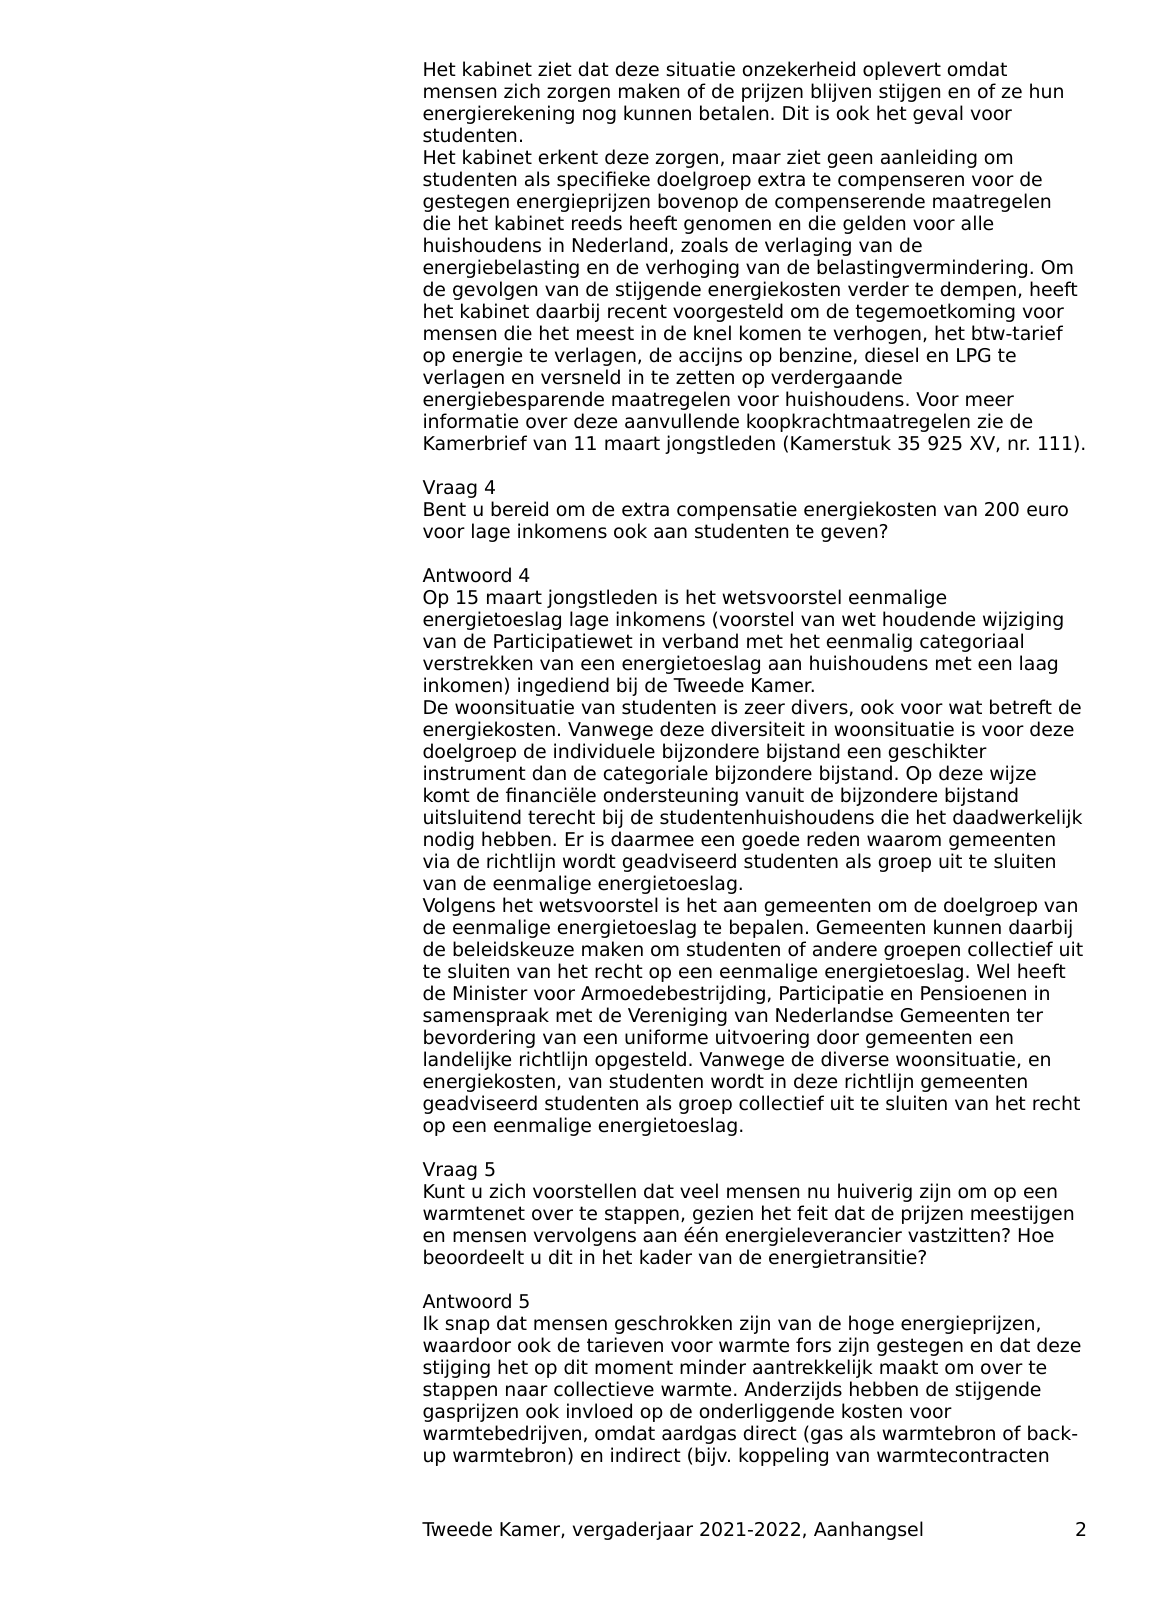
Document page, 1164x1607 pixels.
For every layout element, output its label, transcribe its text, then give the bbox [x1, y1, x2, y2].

text Kunt u zich voorstellen dat veel mensen nu huiverig zijn om op een warmtenet over te stappen, gezien het feit dat de prijzen meestijgen en mensen vervolgens aan één energieleverancier vastzitten? Hoe beoordeelt u dit in het kader van de energietransitie? [422, 1181, 1087, 1268]
text Antwoord 5 [422, 1291, 1087, 1313]
text Antwoord 4 [422, 565, 1087, 587]
text Op 15 maart jongstleden is het wetsvoorstel eenmalige energietoeslag lage inkomens (voorstel van wet houdende wijziging van de Participatiewet in verband met het eenmalig categoriaal verstrekken van een energietoeslag aan huishoudens met een laag inkomen) ingediend bij de Tweede Kamer. [422, 587, 1087, 697]
text Het kabinet ziet dat deze situatie onzekerheid oplevert omdat mensen zich zorgen maken of de prijzen blijven stijgen en of ze hun energierekening nog kunnen betalen. Dit is ook het geval voor studenten. [422, 59, 1087, 147]
text Vraag 4 [422, 477, 1087, 499]
text Volgens het wetsvoorstel is het aan gemeenten om de doelgroep van de eenmalige energietoeslag te bepalen. Gemeenten kunnen daarbij de beleidskeuze maken om studenten of andere groepen collectief uit te sluiten van het recht op een eenmalige energietoeslag. Wel heeft de Minister voor Armoedebestrijding, Participatie en Pensioenen in samenspraak met de Vereniging van Nederlandse Gemeenten ter bevordering van een uniforme uitvoering door gemeenten een landelijke richtlijn opgesteld. Vanwege de diverse woonsituatie, en energiekosten, van studenten wordt in deze richtlijn gemeenten geadviseerd studenten als groep collectief uit te sluiten van het recht op een eenmalige energietoeslag. [422, 895, 1087, 1136]
text Vraag 5 [422, 1159, 1087, 1181]
text Ik snap dat mensen geschrokken zijn van de hoge energieprijzen, waardoor ook de tarieven voor warmte fors zijn gestegen en dat deze stijging het op dit moment minder aantrekkelijk maakt om over te stappen naar collectieve warmte. Anderzijds hebben de stijgende gasprijzen ook invloed op de onderliggende kosten voor warmtebedrijven, omdat aardgas direct (gas als warmtebron of back-up warmtebron) en indirect (bijv. koppeling van warmtecontracten [422, 1313, 1087, 1467]
text Bent u bereid om de extra compensatie energiekosten van 200 euro voor lage inkomens ook aan studenten te geven? [422, 499, 1087, 543]
text Het kabinet erkent deze zorgen, maar ziet geen aanleiding om studenten als specifieke doelgroep extra te compenseren voor de gestegen energieprijzen bovenop de compenserende maatregelen die het kabinet reeds heeft genomen en die gelden voor alle huishoudens in Nederland, zoals de verlaging van de energiebelasting en de verhoging van de belastingvermindering. Om de gevolgen van de stijgende energiekosten verder te dempen, heeft het kabinet daarbij recent voorgesteld om de tegemoetkoming voor mensen die het meest in de knel komen te verhogen, het btw-tarief op energie te verlagen, de accijns op benzine, diesel en LPG te verlagen en versneld in te zetten op verdergaande energiebesparende maatregelen voor huishoudens. Voor meer informatie over deze aanvullende koopkrachtmaatregelen zie de Kamerbrief van 11 maart jongstleden (Kamerstuk 35 925 XV, nr. 111). [422, 147, 1087, 455]
text De woonsituatie van studenten is zeer divers, ook voor wat betreft de energiekosten. Vanwege deze diversiteit in woonsituatie is voor deze doelgroep de individuele bijzondere bijstand een geschikter instrument dan de categoriale bijzondere bijstand. Op deze wijze komt de financiële ondersteuning vanuit de bijzondere bijstand uitsluitend terecht bij de studentenhuishoudens die het daadwerkelijk nodig hebben. Er is daarmee een goede reden waarom gemeenten via de richtlijn wordt geadviseerd studenten als groep uit te sluiten van de eenmalige energietoeslag. [422, 697, 1087, 895]
